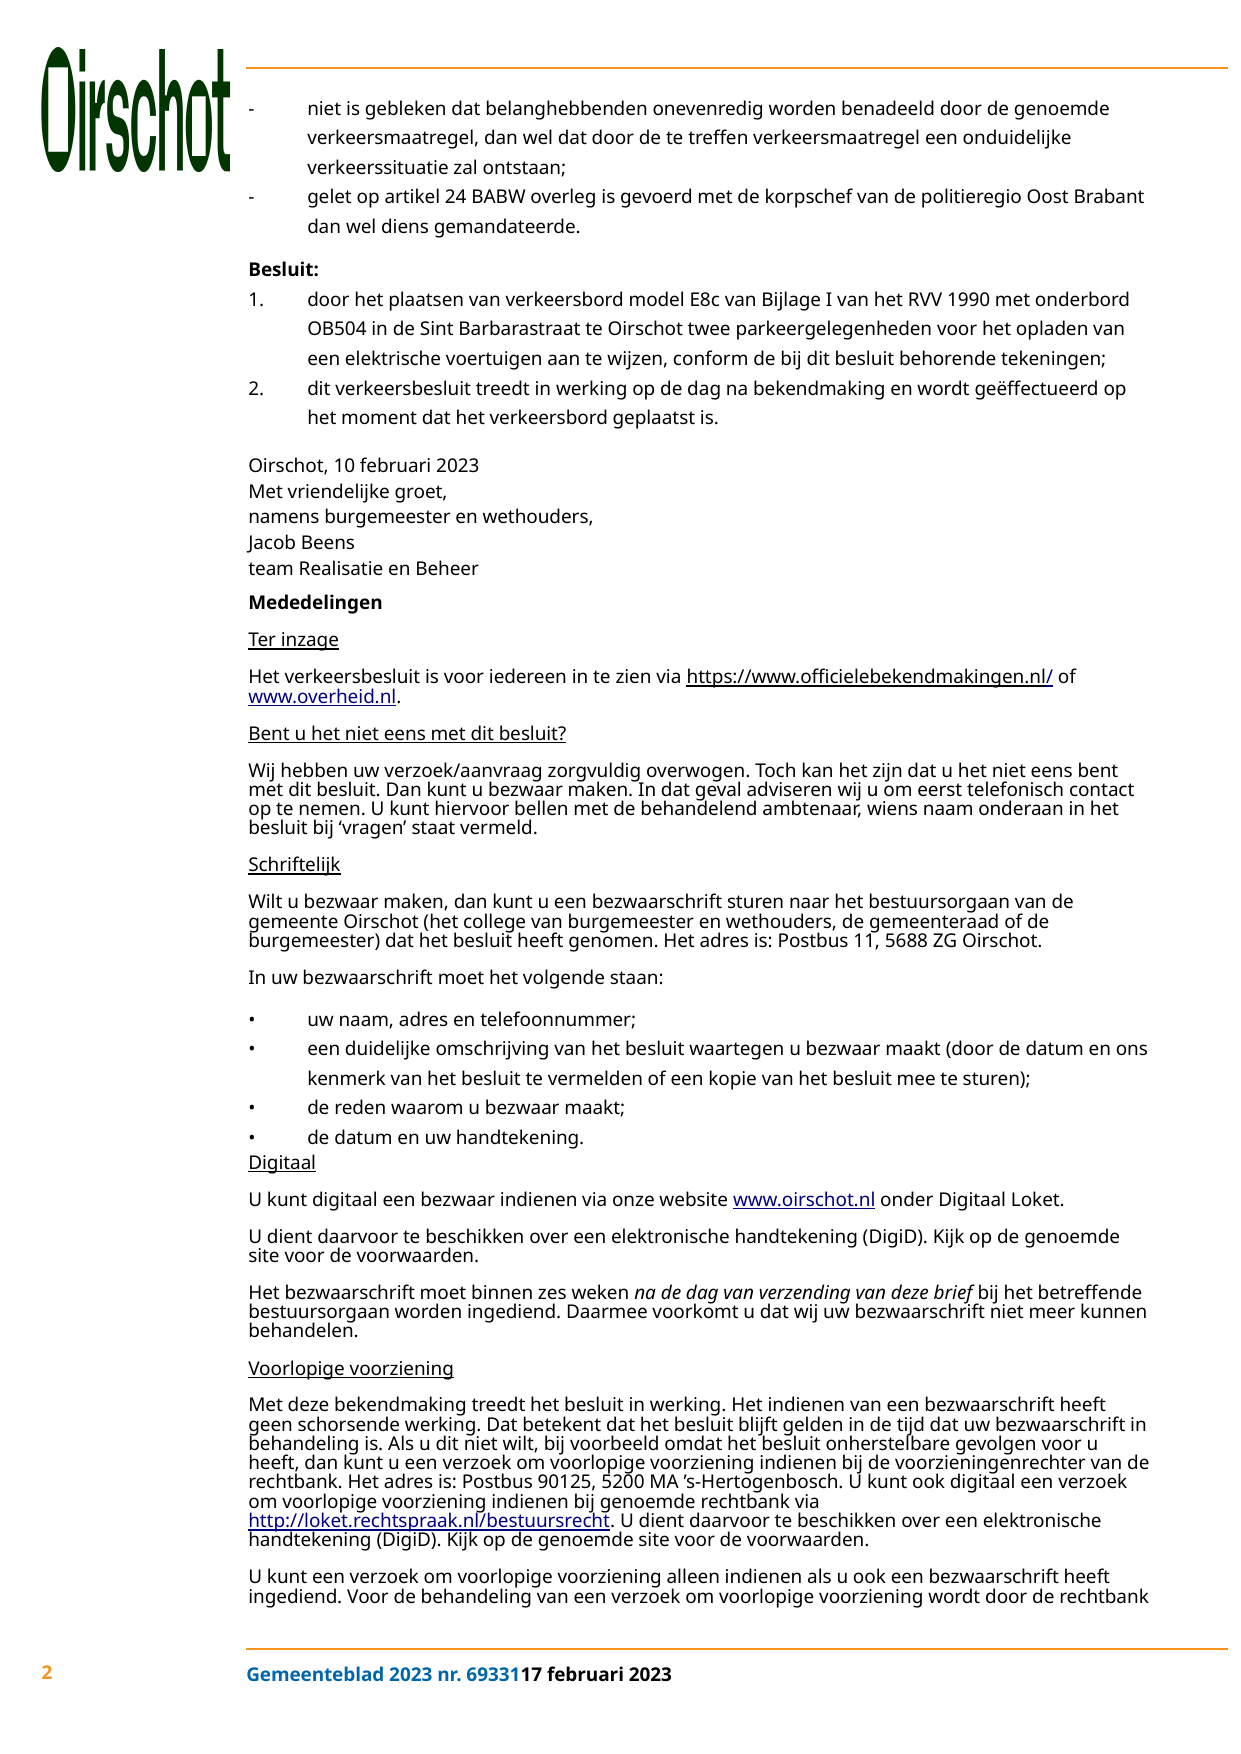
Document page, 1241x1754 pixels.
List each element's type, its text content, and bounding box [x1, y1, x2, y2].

list dit verkeersbesluit treedt in werking op de dag na bekendmaking en wordt geëffectueerd op het moment dat het verkeersbord geplaatst is. [248, 375, 1152, 430]
text Jacob Beens [248, 529, 1152, 555]
text Het verkeersbesluit is voor iedereen in te zien via https://www.officielebekendmakingen.nl/ of www.overheid.nl. [248, 668, 1152, 707]
list uw naam, adres en telefoonnummer; [248, 1006, 1152, 1032]
text Wilt u bezwaar maken, dan kunt u een bezwaarschrift sturen naar het bestuursorgaan van de gemeente Oirschot (het college van burgemeester en wethouders, de gemeenteraad of de burgemeester) dat het besluit heeft genomen. Het adres is: Postbus 11, 5688 ZG Oirschot. [248, 893, 1152, 951]
text Met deze bekendmaking treedt het besluit in werking. Het indienen van een bezwaarschrift heeft geen schorsende werking. Dat betekent dat het besluit blijft gelden in de tijd dat uw bezwaarschrift in behandeling is. Als u dit niet wilt, bij voorbeeld omdat het besluit onherstelbare gevolgen voor u heeft, dan kunt u een verzoek om voorlopige voorziening indienen bij de voorzieningenrechter van de rechtbank. Het adres is: Postbus 90125, 5200 MA ’s-Hertogenbosch. U kunt ook digitaal een verzoek om voorlopige voorziening indienen bij genoemde rechtbank via http://loket.rechtspraak.nl/bestuursrecht. U dient daarvoor te beschikken over een elektronische handtekening (DigiD). Kijk op de genoemde site voor de voorwaarden. [248, 1396, 1152, 1551]
text Digitaal [248, 1154, 1152, 1173]
text Voorlopige voorziening [248, 1359, 1152, 1379]
picture [41, 47, 231, 172]
text Mededelingen [248, 594, 1152, 614]
text U dient daarvoor te beschikken over een elektronische handtekening (DigiD). Kijk op de genoemde site voor de voorwaarden. [248, 1228, 1152, 1266]
list gelet op artikel 24 BABW overleg is gevoerd met de korpschef van de politieregio Oost Brabant dan wel diens gemandateerde. [248, 183, 1152, 239]
text In uw bezwaarschrift moet het volgende staan: [248, 969, 1152, 988]
text Bent u het niet eens met dit besluit? [248, 724, 1152, 744]
text team Realisatie en Beheer [248, 555, 1152, 581]
text Wij hebben uw verzoek/aanvraag zorgvuldig overwogen. Toch kan het zijn dat u het niet eens bent met dit besluit. Dan kunt u bezwaar maken. In dat geval adviseren wij u om eerst telefonisch contact op te nemen. U kunt hiervoor bellen met de behandelend ambtenaar, wiens naam onderaan in het besluit bij ‘vragen’ staat vermeld. [248, 762, 1152, 839]
text Met vriendelijke groet, [248, 478, 1152, 503]
text Besluit: [248, 256, 1152, 282]
text U kunt een verzoek om voorlopige voorziening alleen indienen als u ook een bezwaarschrift heeft ingediend. Voor de behandeling van een verzoek om voorlopige voorziening wordt door de rechtbank [248, 1568, 1152, 1607]
text Ter inzage [248, 631, 1152, 651]
text Het bezwaarschrift moet binnen zes weken na de dag van verzending van deze brief bij het betreffende bestuursorgaan worden ingediend. Daarmee voorkomt u dat wij uw bezwaarschrift niet meer kunnen behandelen. [248, 1284, 1152, 1342]
text Schriftelijk [248, 856, 1152, 876]
list niet is gebleken dat belanghebbenden onevenredig worden benadeeld door de genoemde verkeersmaatregel, dan wel dat door de te treffen verkeersmaatregel een onduidelijke verkeerssituatie zal ontstaan; [248, 95, 1152, 180]
list de datum en uw handtekening. [248, 1124, 1152, 1150]
text namens burgemeester en wethouders, [248, 503, 1152, 529]
list een duidelijke omschrijving van het besluit waartegen u bezwaar maakt (door de datum en ons kenmerk van het besluit te vermelden of een kopie van het besluit mee te sturen); [248, 1035, 1152, 1091]
list de reden waarom u bezwaar maakt; [248, 1094, 1152, 1120]
list door het plaatsen van verkeersbord model E8c van Bijlage I van het RVV 1990 met onderbord OB504 in de Sint Barbarastraat te Oirschot twee parkeergelegenheden voor het opladen van een elektrische voertuigen aan te wijzen, conform de bij dit besluit behorende tekeningen; [248, 286, 1152, 371]
text U kunt digitaal een bezwaar indienen via onze website www.oirschot.nl onder Digitaal Loket. [248, 1191, 1152, 1210]
text Oirschot, 10 februari 2023 [248, 452, 1152, 478]
